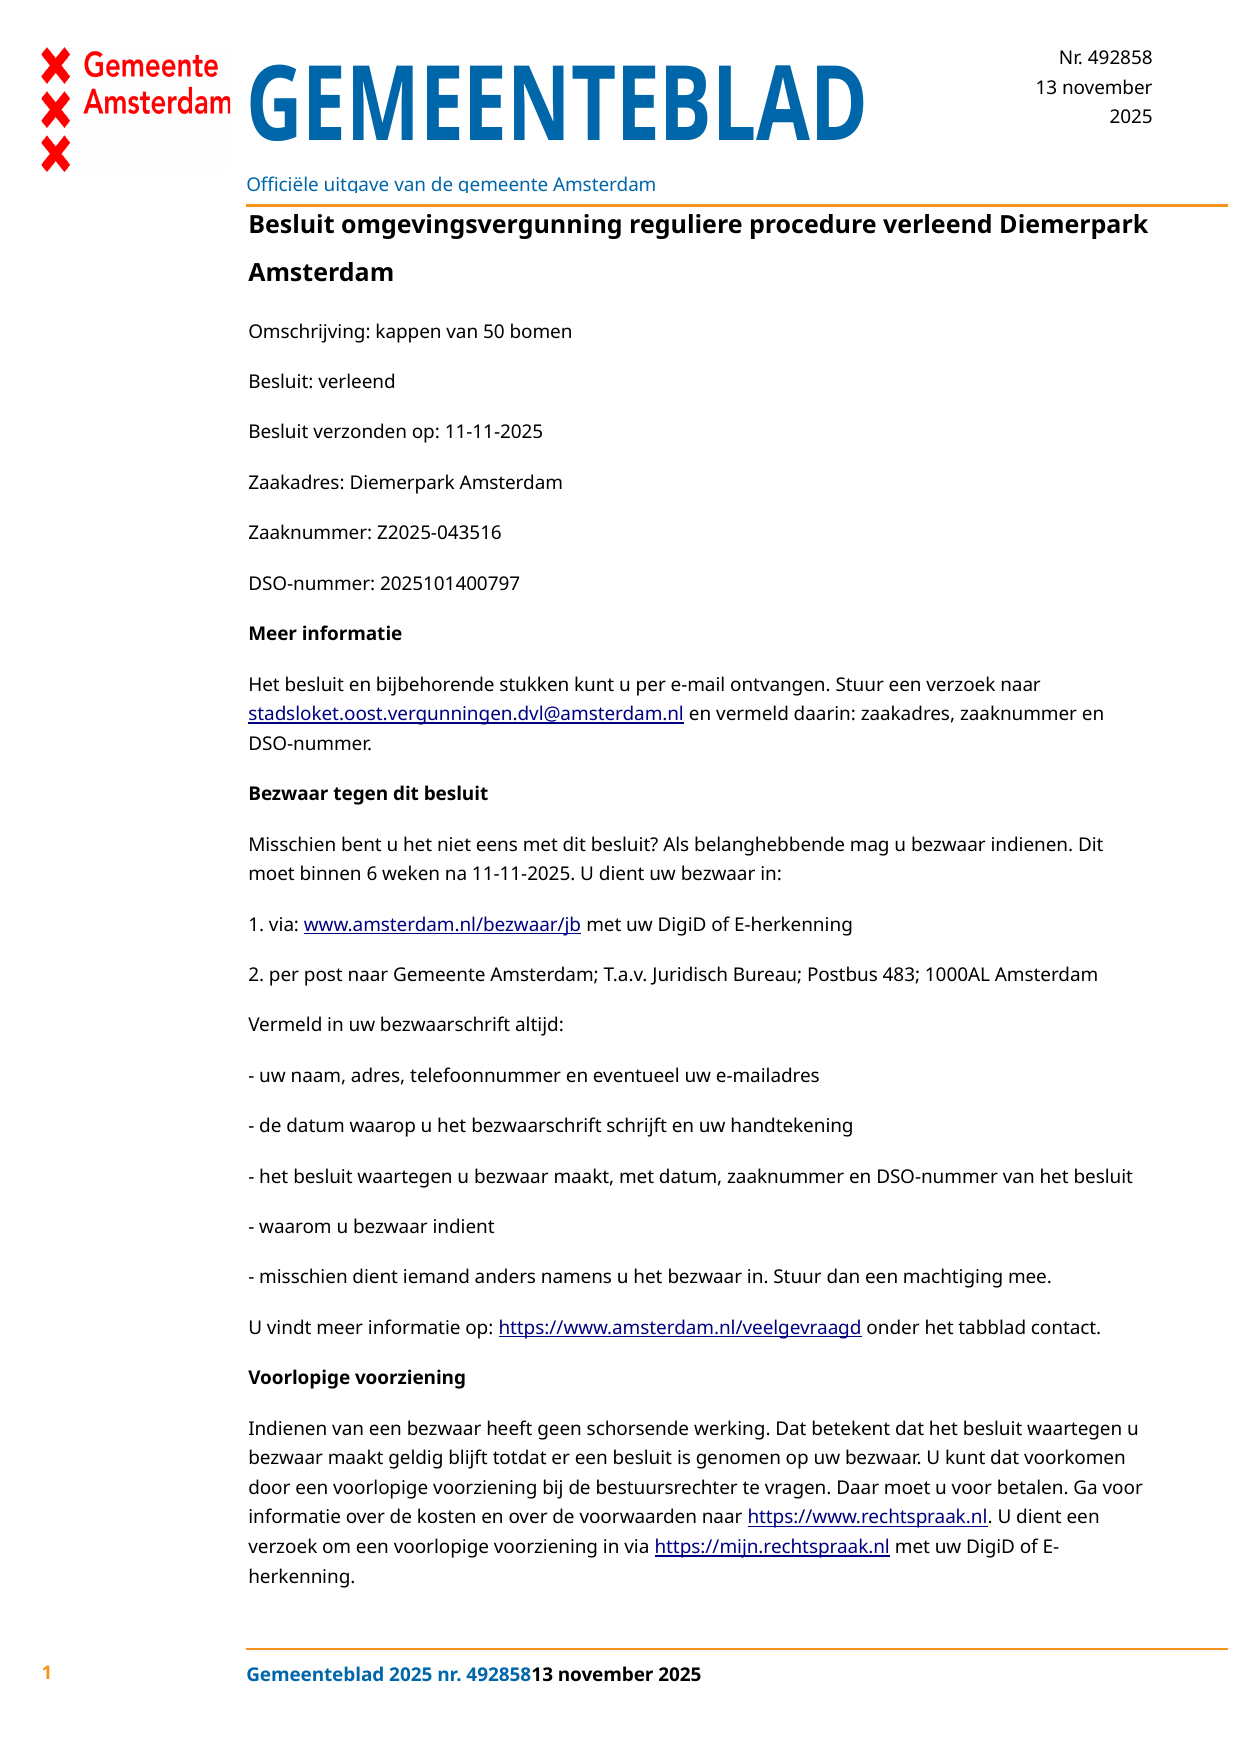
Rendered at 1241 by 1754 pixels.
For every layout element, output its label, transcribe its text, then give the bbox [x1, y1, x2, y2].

text 1. via: www.amsterdam.nl/bezwaar/jb met uw DigiD of E-herkenning [248, 911, 1152, 937]
text U vindt meer informatie op: https://www.amsterdam.nl/veelgevraagd onder het tabblad contact. [248, 1314, 1152, 1340]
picture [41, 47, 231, 172]
text Bezwaar tegen dit besluit [248, 780, 1152, 806]
text - waarom u bezwaar indient [248, 1213, 1152, 1239]
text - de datum waarop u het bezwaarschrift schrijft en uw handtekening [248, 1112, 1152, 1138]
text - uw naam, adres, telefoonnummer en eventueel uw e-mailadres [248, 1062, 1152, 1088]
text - misschien dient iemand anders namens u het bezwaar in. Stuur dan een machtiging mee. [248, 1264, 1152, 1289]
text Besluit: verleend [248, 368, 1152, 394]
text Besluit verzonden op: 11-11-2025 [248, 419, 1152, 444]
text Misschien bent u het niet eens met dit besluit? Als belanghebbende mag u bezwaar indienen. Dit moet binnen 6 weken na 11-11-2025. U dient uw bezwaar in: [248, 831, 1152, 886]
text Omschrijving: kappen van 50 bomen [248, 318, 1152, 344]
text DSO-nummer: 2025101400797 [248, 570, 1152, 596]
text Zaaknummer: Z2025-043516 [248, 519, 1152, 545]
text - het besluit waartegen u bezwaar maakt, met datum, zaaknummer en DSO-nummer van het besluit [248, 1163, 1152, 1189]
text Indienen van een bezwaar heeft geen schorsende werking. Dat betekent dat het besluit waartegen u bezwaar maakt geldig blijft totdat er een besluit is genomen op uw bezwaar. U kunt dat voorkomen door een voorlopige voorziening bij de bestuursrechter te vragen. Daar moet u voor betalen. Ga voor informatie over de kosten en over de voorwaarden naar https://www.rechtspraak.nl. U dient een verzoek om een voorlopige voorziening in via https://mijn.rechtspraak.nl met uw DigiD of E-herkenning. [248, 1415, 1152, 1589]
text Meer informatie [248, 620, 1152, 646]
text Zaakadres: Diemerpark Amsterdam [248, 469, 1152, 495]
text 2. per post naar Gemeente Amsterdam; T.a.v. Juridisch Bureau; Postbus 483; 1000AL Amsterdam [248, 961, 1152, 987]
text Het besluit en bijbehorende stukken kunt u per e-mail ontvangen. Stuur een verzoek naar stadsloket.oost.vergunningen.dvl@amsterdam.nl en vermeld daarin: zaakadres, zaaknummer en DSO-nummer. [248, 671, 1152, 756]
text Vermeld in uw bezwaarschrift altijd: [248, 1012, 1152, 1037]
text Voorlopige voorziening [248, 1364, 1152, 1390]
text Besluit omgevingsvergunning reguliere procedure verleend Diemerpark Amsterdam [248, 207, 1152, 288]
